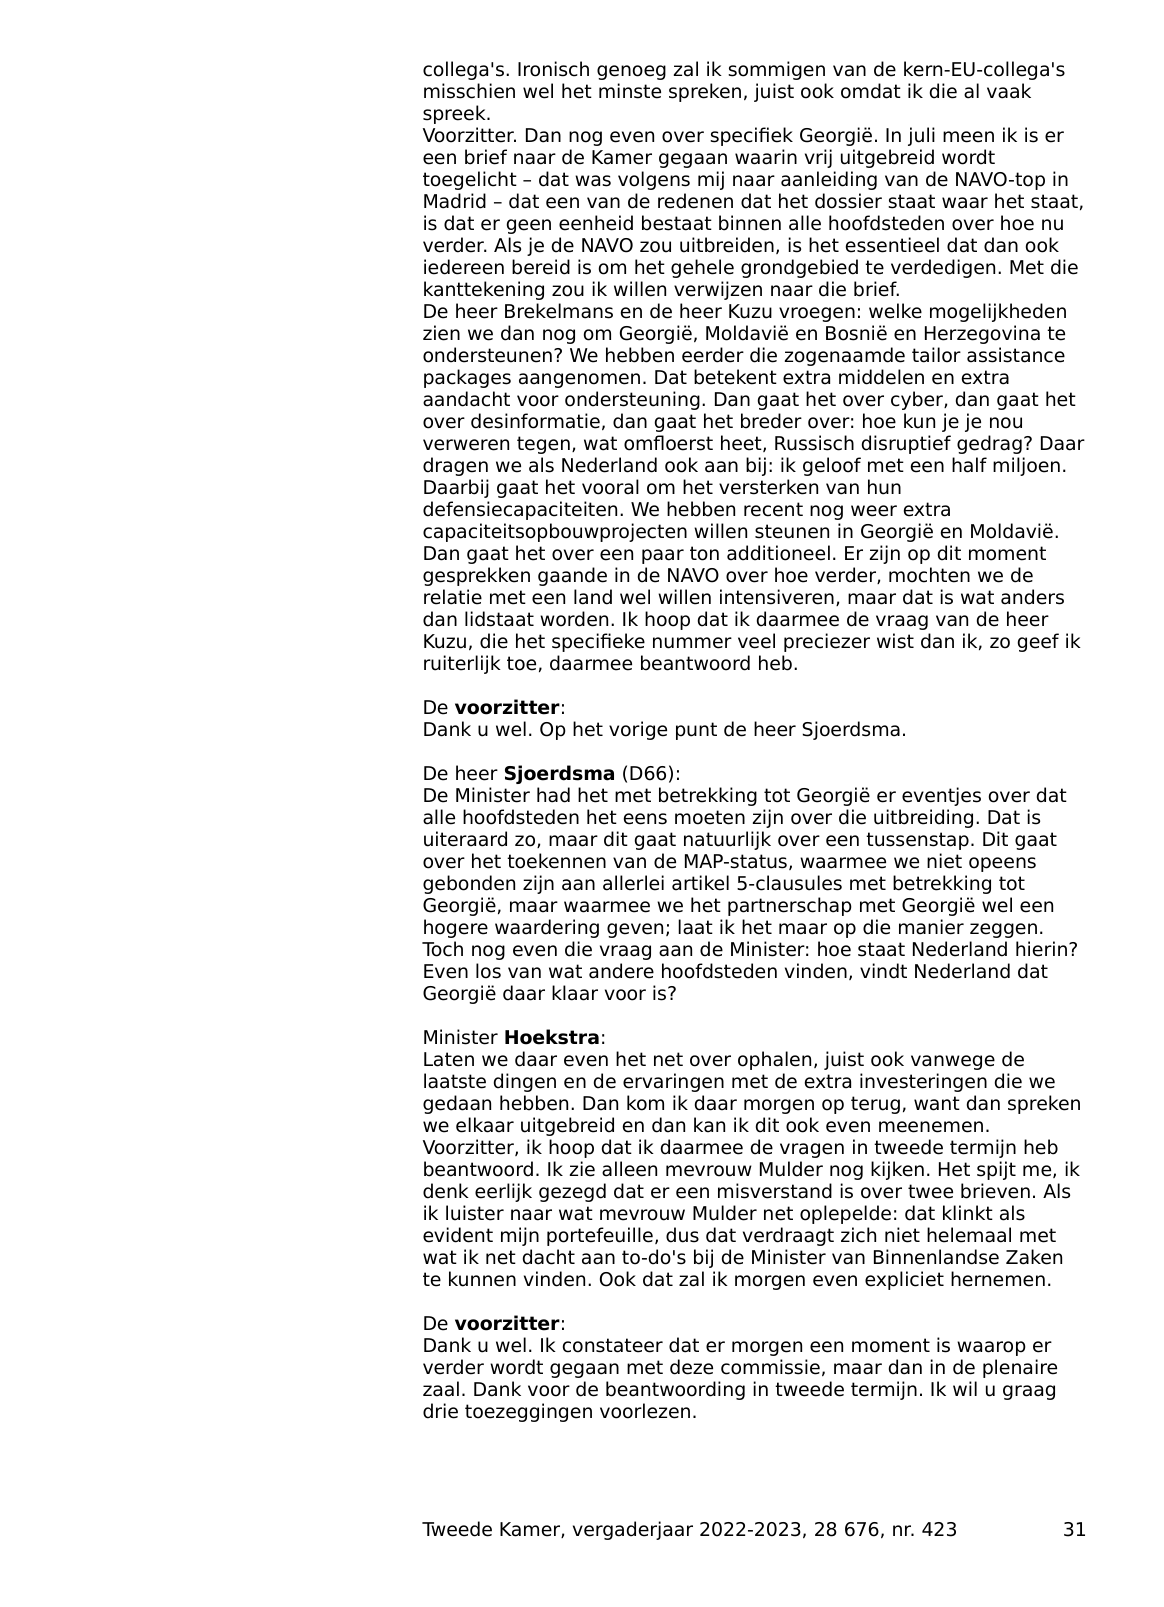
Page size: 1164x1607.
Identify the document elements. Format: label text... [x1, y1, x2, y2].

text Dank u wel. Op het vorige punt de heer Sjoerdsma. [422, 719, 1087, 741]
text De heer Brekelmans en de heer Kuzu vroegen: welke mogelijkheden zien we dan nog om Georgië, Moldavië en Bosnië en Herzegovina te ondersteunen? We hebben eerder die zogenaamde tailor assistance packages aangenomen. Dat betekent extra middelen en extra aandacht voor ondersteuning. Dan gaat het over cyber, dan gaat het over desinformatie, dan gaat het breder over: hoe kun je je nou verweren tegen, wat omfloerst heet, Russisch disruptief gedrag? Daar dragen we als Nederland ook aan bij: ik geloof met een half miljoen. Daarbij gaat het vooral om het versterken van hun defensiecapaciteiten. We hebben recent nog weer extra capaciteitsopbouwprojecten willen steunen in Georgië en Moldavië. Dan gaat het over een paar ton additioneel. Er zijn op dit moment gesprekken gaande in de NAVO over hoe verder, mochten we de relatie met een land wel willen intensiveren, maar dat is wat anders dan lidstaat worden. Ik hoop dat ik daarmee de vraag van de heer Kuzu, die het specifieke nummer veel preciezer wist dan ik, zo geef ik ruiterlijk toe, daarmee beantwoord heb. [422, 301, 1087, 674]
text De voorzitter: [422, 697, 1087, 719]
text Minister Hoekstra: [422, 1027, 1087, 1049]
text De heer Sjoerdsma (D66): [422, 763, 1087, 785]
text Voorzitter. Dan nog even over specifiek Georgië. In juli meen ik is er een brief naar de Kamer gegaan waarin vrij uitgebreid wordt toegelicht – dat was volgens mij naar aanleiding van de NAVO-top in Madrid – dat een van de redenen dat het dossier staat waar het staat, is dat er geen eenheid bestaat binnen alle hoofdsteden over hoe nu verder. Als je de NAVO zou uitbreiden, is het essentieel dat dan ook iedereen bereid is om het gehele grondgebied te verdedigen. Met die kanttekening zou ik willen verwijzen naar die brief. [422, 125, 1087, 301]
text Laten we daar even het net over ophalen, juist ook vanwege de laatste dingen en de ervaringen met de extra investeringen die we gedaan hebben. Dan kom ik daar morgen op terug, want dan spreken we elkaar uitgebreid en dan kan ik dit ook even meenemen. [422, 1049, 1087, 1137]
text Voorzitter, ik hoop dat ik daarmee de vragen in tweede termijn heb beantwoord. Ik zie alleen mevrouw Mulder nog kijken. Het spijt me, ik denk eerlijk gezegd dat er een misverstand is over twee brieven. Als ik luister naar wat mevrouw Mulder net oplepelde: dat klinkt als evident mijn portefeuille, dus dat verdraagt zich niet helemaal met wat ik net dacht aan to-do's bij de Minister van Binnenlandse Zaken te kunnen vinden. Ook dat zal ik morgen even expliciet hernemen. [422, 1137, 1087, 1291]
text collega's. Ironisch genoeg zal ik sommigen van de kern-EU-collega's misschien wel het minste spreken, juist ook omdat ik die al vaak spreek. [422, 59, 1087, 125]
text De Minister had het met betrekking tot Georgië er eventjes over dat alle hoofdsteden het eens moeten zijn over die uitbreiding. Dat is uiteraard zo, maar dit gaat natuurlijk over een tussenstap. Dit gaat over het toekennen van de MAP-status, waarmee we niet opeens gebonden zijn aan allerlei artikel 5-clausules met betrekking tot Georgië, maar waarmee we het partnerschap met Georgië wel een hogere waardering geven; laat ik het maar op die manier zeggen. Toch nog even die vraag aan de Minister: hoe staat Nederland hierin? Even los van wat andere hoofdsteden vinden, vindt Nederland dat Georgië daar klaar voor is? [422, 785, 1087, 1004]
text Dank u wel. Ik constateer dat er morgen een moment is waarop er verder wordt gegaan met deze commissie, maar dan in de plenaire zaal. Dank voor de beantwoording in tweede termijn. Ik wil u graag drie toezeggingen voorlezen. [422, 1335, 1087, 1423]
text De voorzitter: [422, 1313, 1087, 1335]
